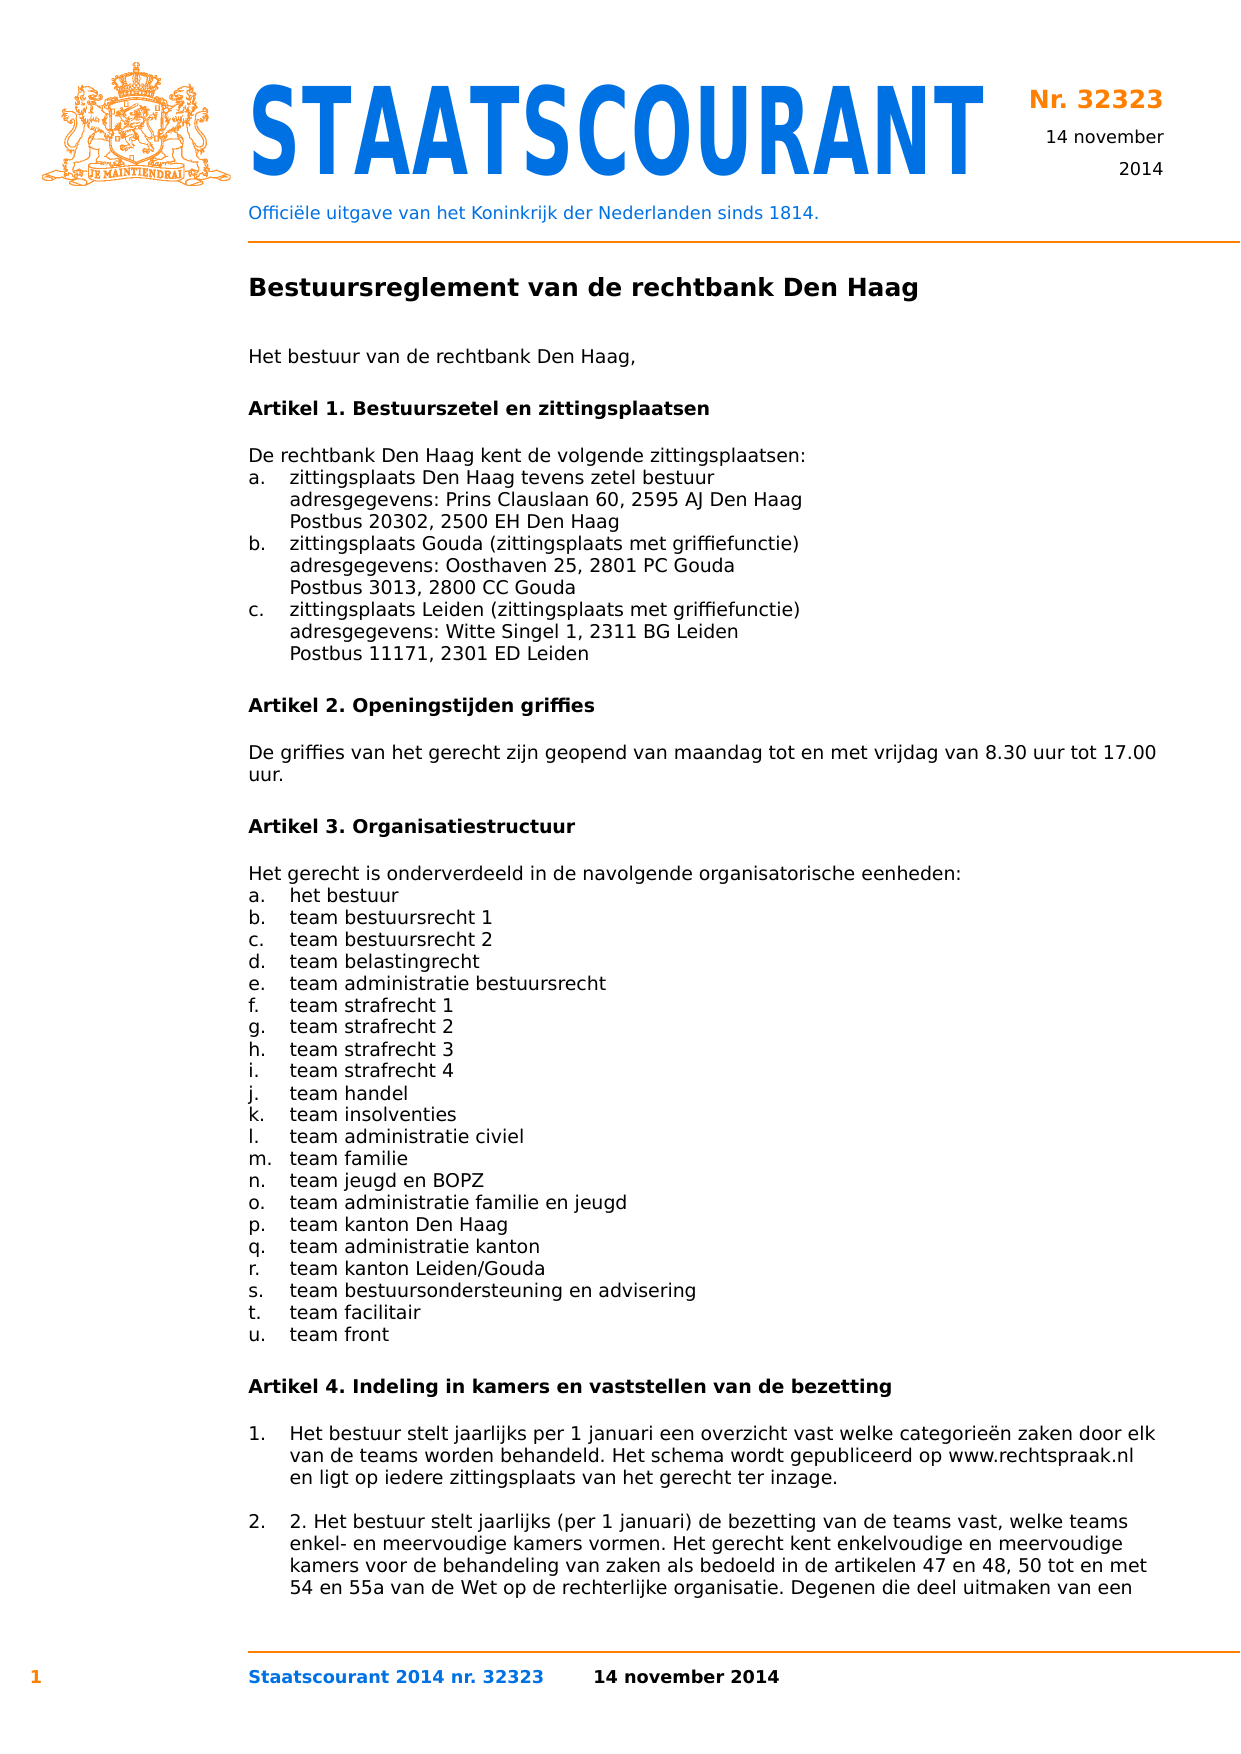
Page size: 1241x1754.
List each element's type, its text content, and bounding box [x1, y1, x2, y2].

subtitle Artikel 3. Organisatiestructuur [248, 816, 1163, 838]
text a. zittingsplaats Den Haag tevens zetel bestuur [248, 467, 1163, 489]
text a. het bestuur [248, 884, 1163, 907]
text b. zittingsplaats Gouda (zittingsplaats met griffiefunctie) [248, 533, 1163, 555]
text adresgegevens: Oosthaven 25, 2801 PC Gouda [289, 555, 1163, 577]
text De rechtbank Den Haag kent de volgende zittingsplaatsen: [248, 445, 1163, 467]
text t. team facilitair [248, 1302, 1163, 1324]
text m. team familie [248, 1148, 1163, 1170]
text o. team administratie familie en jeugd [248, 1192, 1163, 1214]
table_cell 2014 [998, 153, 1240, 203]
text h. team strafrecht 3 [248, 1038, 1163, 1060]
text 2. 2. Het bestuur stelt jaarlijks (per 1 januari) de bezetting van de teams vast, welke teams enkel- en meervoudige kamers vormen. Het gerecht kent enkelvoudige en meervoudige kamers voor de behandeling van zaken als bedoeld in de artikelen 47 en 48, 50 tot en met 54 en 55a van de Wet op de rechterlijke organisatie. Degenen die deel uitmaken van een [248, 1511, 1163, 1599]
text Postbus 20302, 2500 EH Den Haag [289, 511, 1163, 533]
text c. team bestuursrecht 2 [248, 928, 1163, 951]
table_cell Officiële uitgave van het Koninkrijk der Nederlanden sinds 1814. [248, 203, 1240, 241]
text k. team insolventies [248, 1104, 1163, 1126]
text i. team strafrecht 4 [248, 1060, 1163, 1082]
text n. team jeugd en BOPZ [248, 1170, 1163, 1192]
text De griffies van het gerecht zijn geopend van maandag tot en met vrijdag van 8.30 uur tot 17.00 uur. [248, 742, 1163, 786]
text j. team handel [248, 1082, 1163, 1104]
text u. team front [248, 1324, 1163, 1346]
text g. team strafrecht 2 [248, 1016, 1163, 1038]
text f. team strafrecht 1 [248, 994, 1163, 1016]
table_cell 14 november [998, 121, 1240, 153]
subtitle Bestuursreglement van de rechtbank Den Haag [248, 273, 1163, 302]
table_header STAATSCOURANT [248, 62, 998, 203]
text e. team administratie bestuursrecht [248, 972, 1163, 994]
subtitle Artikel 1. Bestuurszetel en zittingsplaatsen [248, 398, 1163, 420]
text Het bestuur van de rechtbank Den Haag, [248, 346, 1163, 368]
picture [41, 62, 231, 186]
table_header Nr. 32323 [998, 62, 1240, 121]
text d. team belastingrecht [248, 951, 1163, 972]
text q. team administratie kanton [248, 1236, 1163, 1258]
text l. team administratie civiel [248, 1126, 1163, 1148]
text c. zittingsplaats Leiden (zittingsplaats met griffiefunctie) [248, 599, 1163, 621]
text r. team kanton Leiden/Gouda [248, 1258, 1163, 1280]
table_header [25, 62, 248, 241]
subtitle Artikel 2. Openingstijden griffies [248, 695, 1163, 717]
text 1. Het bestuur stelt jaarlijks per 1 januari een overzicht vast welke categorieën zaken door elk van de teams worden behandeld. Het schema wordt gepubliceerd op www.rechtspraak.nl en ligt op iedere zittingsplaats van het gerecht ter inzage. [248, 1423, 1163, 1489]
text s. team bestuursondersteuning en advisering [248, 1280, 1163, 1302]
text Postbus 11171, 2301 ED Leiden [289, 643, 1163, 665]
text Postbus 3013, 2800 CC Gouda [289, 577, 1163, 599]
text adresgegevens: Witte Singel 1, 2311 BG Leiden [289, 621, 1163, 643]
text adresgegevens: Prins Clauslaan 60, 2595 AJ Den Haag [289, 489, 1163, 511]
subtitle Artikel 4. Indeling in kamers en vaststellen van de bezetting [248, 1376, 1163, 1398]
text Het gerecht is onderverdeeld in de navolgende organisatorische eenheden: [248, 863, 1163, 884]
text b. team bestuursrecht 1 [248, 907, 1163, 928]
text p. team kanton Den Haag [248, 1214, 1163, 1236]
